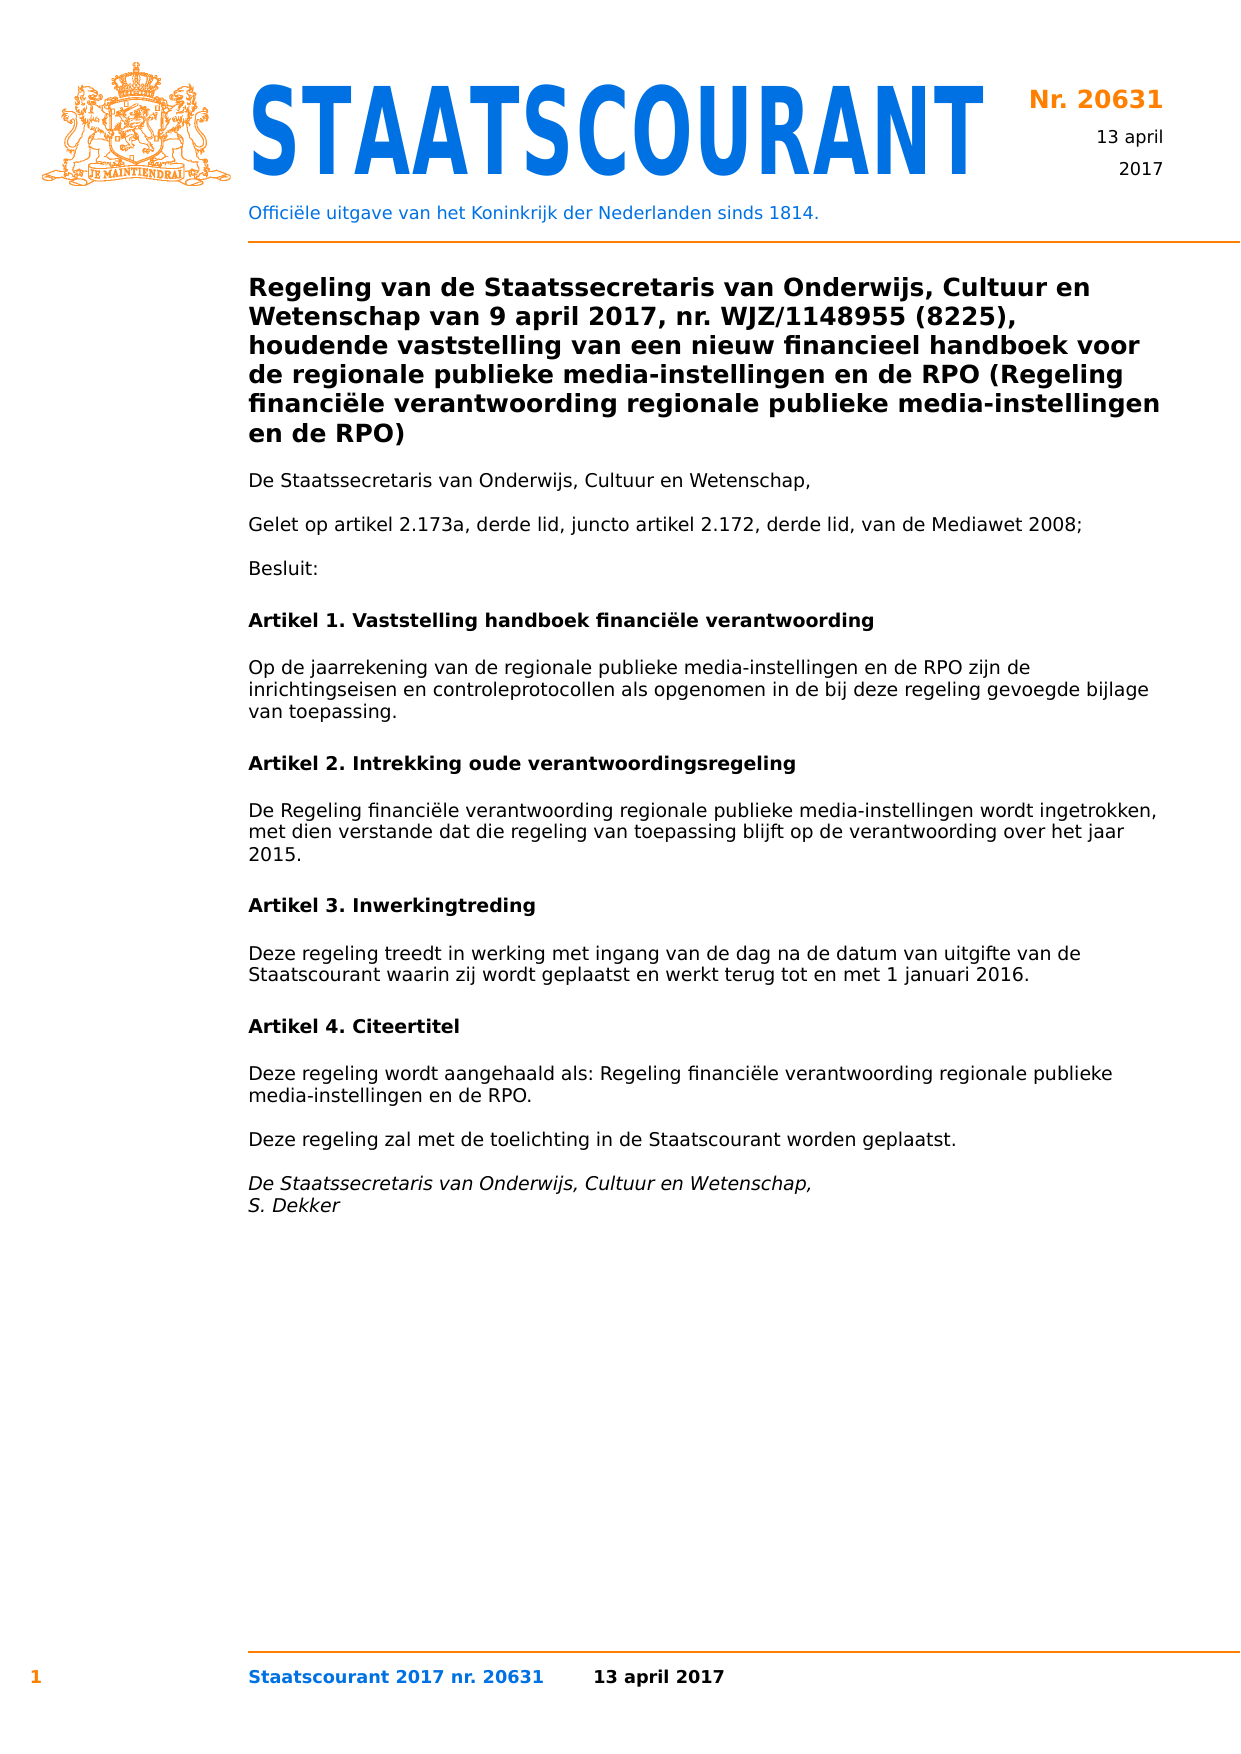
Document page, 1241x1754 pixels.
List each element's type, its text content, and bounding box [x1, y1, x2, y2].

table_header [25, 62, 248, 241]
text Op de jaarrekening van de regionale publieke media-instellingen en de RPO zijn de inrichtingseisen en controleprotocollen als opgenomen in de bij deze regeling gevoegde bijlage van toepassing. [248, 657, 1163, 722]
text De Regeling financiële verantwoording regionale publieke media-instellingen wordt ingetrokken, met dien verstande dat die regeling van toepassing blijft op de verantwoording over het jaar 2015. [248, 799, 1163, 865]
subtitle Artikel 4. Citeertitel [248, 1016, 1163, 1038]
table_header Nr. 20631 [998, 62, 1240, 121]
text Deze regeling zal met de toelichting in de Staatscourant worden geplaatst. [248, 1129, 1163, 1151]
text Deze regeling treedt in werking met ingang van de dag na de datum van uitgifte van de Staatscourant waarin zij wordt geplaatst en werkt terug tot en met 1 januari 2016. [248, 942, 1163, 986]
table_cell Officiële uitgave van het Koninkrijk der Nederlanden sinds 1814. [248, 203, 1240, 241]
text Besluit: [248, 558, 1163, 579]
picture [41, 62, 231, 186]
text Gelet op artikel 2.173a, derde lid, juncto artikel 2.172, derde lid, van de Mediawet 2008; [248, 514, 1163, 536]
text De Staatssecretaris van Onderwijs, Cultuur en Wetenschap, S. Dekker [248, 1173, 1163, 1217]
subtitle Artikel 1. Vaststelling handboek financiële verantwoording [248, 609, 1163, 632]
table_cell 13 april [998, 121, 1240, 153]
subtitle Artikel 3. Inwerkingtreding [248, 895, 1163, 917]
subtitle Artikel 2. Intrekking oude verantwoordingsregeling [248, 752, 1163, 774]
subtitle Regeling van de Staatssecretaris van Onderwijs, Cultuur en Wetenschap van 9 april 2017, nr. WJZ/1148955 (8225), houdende vaststelling van een nieuw financieel handboek voor de regionale publieke media-instellingen en de RPO (Regeling financiële verantwoording regionale publieke media-instellingen en de RPO) [248, 273, 1163, 448]
text Deze regeling wordt aangehaald als: Regeling financiële verantwoording regionale publieke media-instellingen en de RPO. [248, 1063, 1163, 1107]
text De Staatssecretaris van Onderwijs, Cultuur en Wetenschap, [248, 470, 1163, 492]
table_cell 2017 [998, 153, 1240, 203]
table_header STAATSCOURANT [248, 62, 998, 203]
